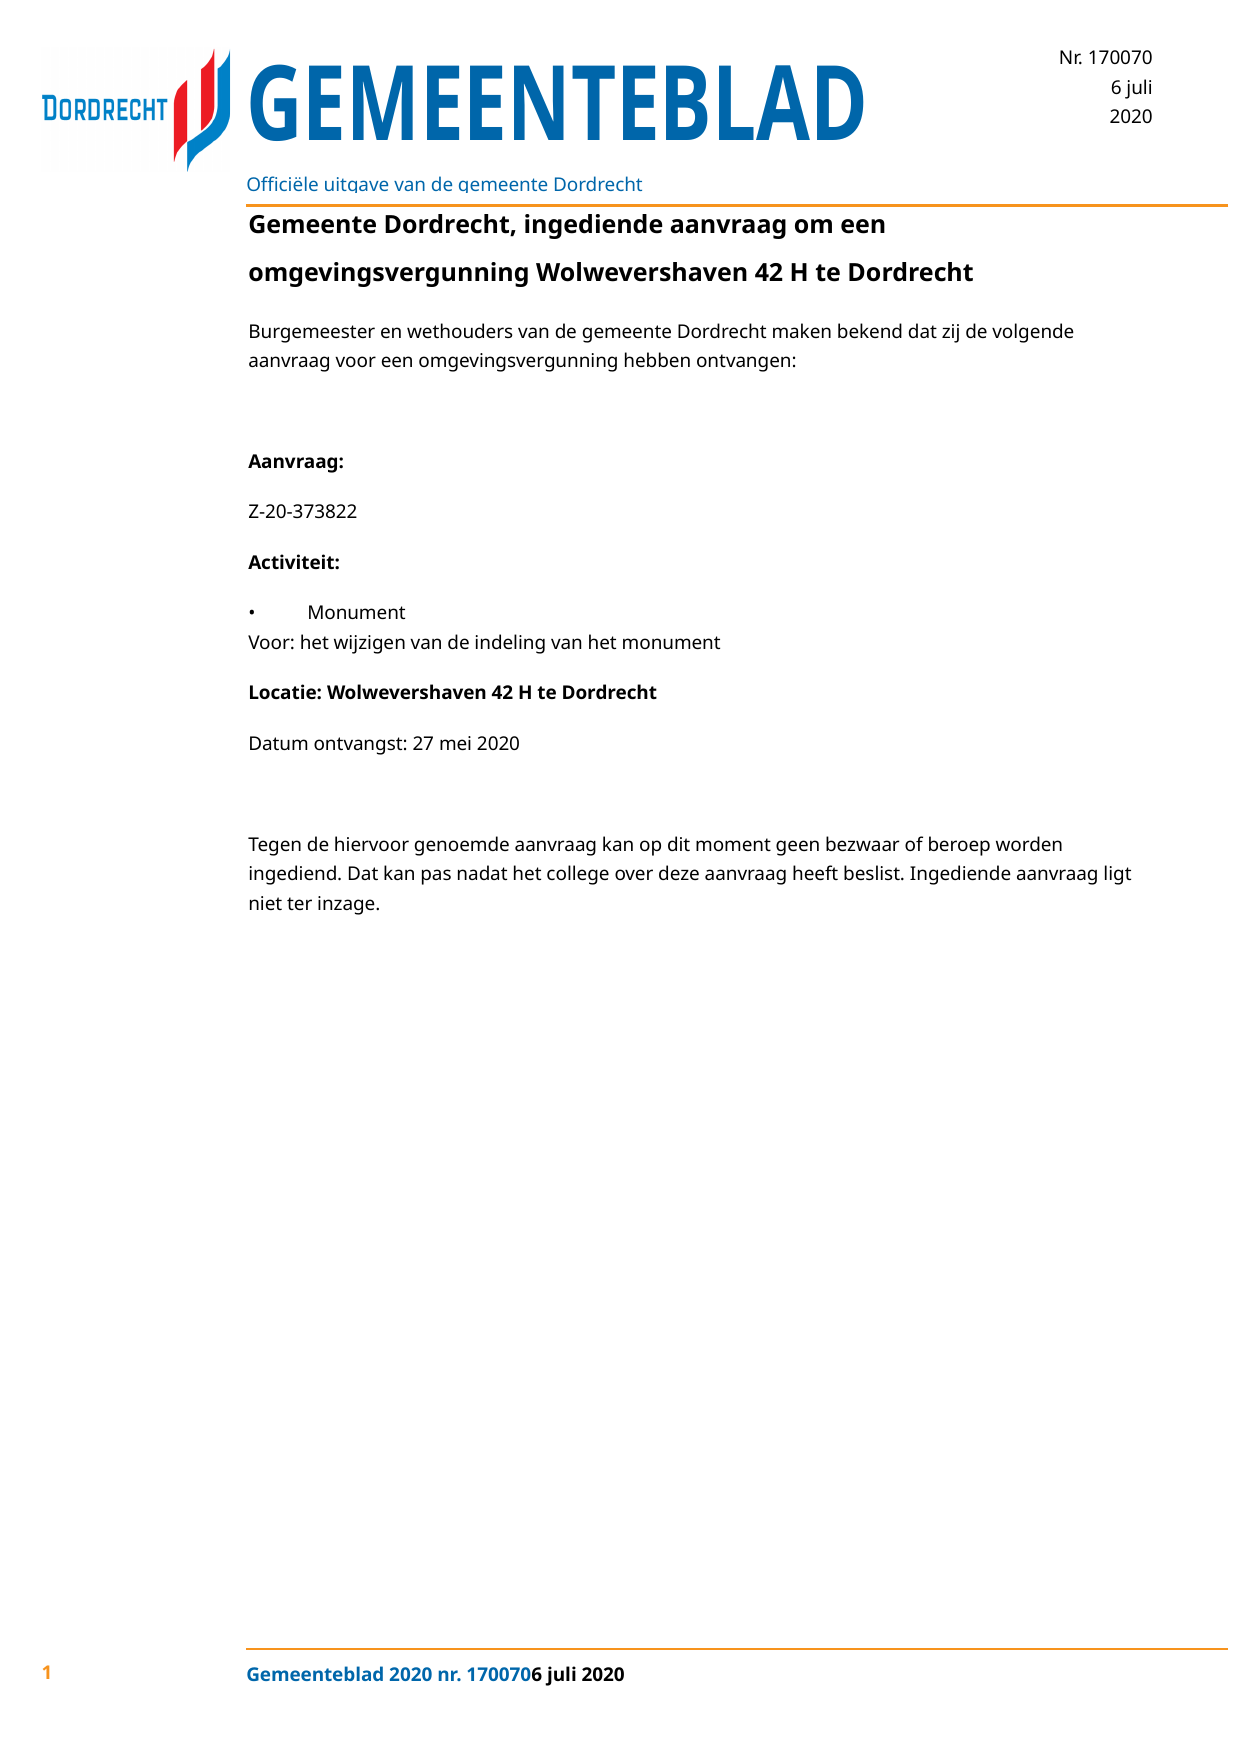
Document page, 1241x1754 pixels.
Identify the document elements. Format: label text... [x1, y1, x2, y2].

text Locatie: Wolwevershaven 42 H te Dordrecht [248, 679, 1152, 705]
text Datum ontvangst: 27 mei 2020 [248, 730, 1152, 756]
text Activiteit: [248, 549, 1152, 575]
text Voor: het wijzigen van de indeling van het monument [248, 629, 1152, 655]
text Burgemeester en wethouders van de gemeente Dordrecht maken bekend dat zij de volgende aanvraag voor een omgevingsvergunning hebben ontvangen: [248, 318, 1152, 373]
text Gemeente Dordrecht, ingediende aanvraag om een omgevingsvergunning Wolwevershaven 42 H te Dordrecht [248, 207, 1152, 288]
list Monument [248, 599, 1152, 625]
text Z-20-373822 [248, 499, 1152, 524]
text Tegen de hiervoor genoemde aanvraag kan op dit moment geen bezwaar of beroep worden ingediend. Dat kan pas nadat het college over deze aanvraag heeft beslist. Ingediende aanvraag ligt niet ter inzage. [248, 831, 1152, 916]
picture [41, 47, 231, 172]
text Aanvraag: [248, 448, 1152, 474]
